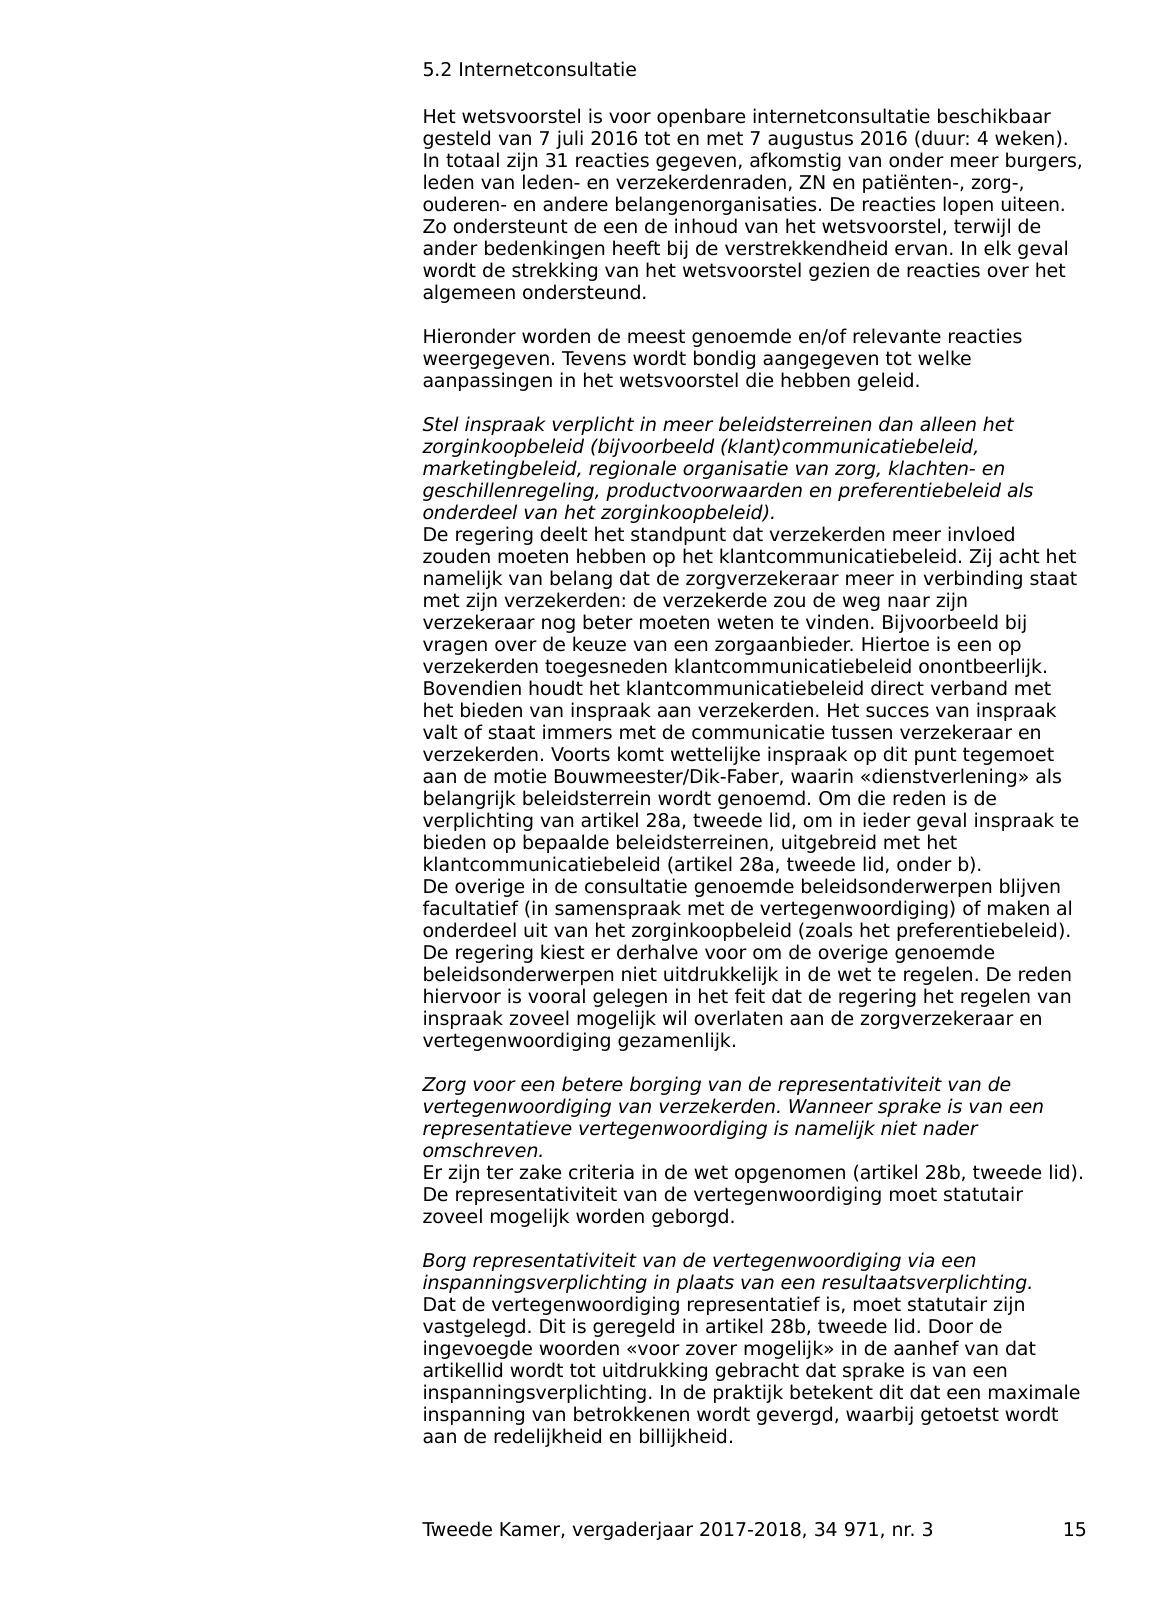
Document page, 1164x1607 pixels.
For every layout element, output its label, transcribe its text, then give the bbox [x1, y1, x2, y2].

text Zorg voor een betere borging van de representativiteit van de vertegenwoordiging van verzekerden. Wanneer sprake is van een representatieve vertegenwoordiging is namelijk niet nader omschreven. [422, 1074, 1087, 1162]
text Het wetsvoorstel is voor openbare internetconsultatie beschikbaar gesteld van 7 juli 2016 tot en met 7 augustus 2016 (duur: 4 weken). In totaal zijn 31 reacties gegeven, afkomstig van onder meer burgers, leden van leden- en verzekerdenraden, ZN en patiënten-, zorg-, ouderen- en andere belangenorganisaties. De reacties lopen uiteen. Zo ondersteunt de een de inhoud van het wetsvoorstel, terwijl de ander bedenkingen heeft bij de verstrekkendheid ervan. In elk geval wordt de strekking van het wetsvoorstel gezien de reacties over het algemeen ondersteund. [422, 106, 1087, 304]
text Hieronder worden de meest genoemde en/of relevante reacties weergegeven. Tevens wordt bondig aangegeven tot welke aanpassingen in het wetsvoorstel die hebben geleid. [422, 326, 1087, 392]
text Borg representativiteit van de vertegenwoordiging via een inspanningsverplichting in plaats van een resultaatsverplichting. [422, 1250, 1087, 1294]
text De regering deelt het standpunt dat verzekerden meer invloed zouden moeten hebben op het klantcommunicatiebeleid. Zij acht het namelijk van belang dat de zorgverzekeraar meer in verbinding staat met zijn verzekerden: de verzekerde zou de weg naar zijn verzekeraar nog beter moeten weten te vinden. Bijvoorbeeld bij vragen over de keuze van een zorgaanbieder. Hiertoe is een op verzekerden toegesneden klantcommunicatiebeleid onontbeerlijk. Bovendien houdt het klantcommunicatiebeleid direct verband met het bieden van inspraak aan verzekerden. Het succes van inspraak valt of staat immers met de communicatie tussen verzekeraar en verzekerden. Voorts komt wettelijke inspraak op dit punt tegemoet aan de motie Bouwmeester/Dik-Faber, waarin «dienstverlening» als belangrijk beleidsterrein wordt genoemd. Om die reden is de verplichting van artikel 28a, tweede lid, om in ieder geval inspraak te bieden op bepaalde beleidsterreinen, uitgebreid met het klantcommunicatiebeleid (artikel 28a, tweede lid, onder b). [422, 524, 1087, 876]
text Stel inspraak verplicht in meer beleidsterreinen dan alleen het zorginkoopbeleid (bijvoorbeeld (klant)communicatiebeleid, marketingbeleid, regionale organisatie van zorg, klachten- en geschillenregeling, productvoorwaarden en preferentiebeleid als onderdeel van het zorginkoopbeleid). [422, 414, 1087, 524]
subtitle 5.2 Internetconsultatie [422, 59, 1087, 81]
text De overige in de consultatie genoemde beleidsonderwerpen blijven facultatief (in samenspraak met de vertegenwoordiging) of maken al onderdeel uit van het zorginkoopbeleid (zoals het preferentiebeleid). De regering kiest er derhalve voor om de overige genoemde beleidsonderwerpen niet uitdrukkelijk in de wet te regelen. De reden hiervoor is vooral gelegen in het feit dat de regering het regelen van inspraak zoveel mogelijk wil overlaten aan de zorgverzekeraar en vertegenwoordiging gezamenlijk. [422, 876, 1087, 1052]
text Dat de vertegenwoordiging representatief is, moet statutair zijn vastgelegd. Dit is geregeld in artikel 28b, tweede lid. Door de ingevoegde woorden «voor zover mogelijk» in de aanhef van dat artikellid wordt tot uitdrukking gebracht dat sprake is van een inspanningsverplichting. In de praktijk betekent dit dat een maximale inspanning van betrokkenen wordt gevergd, waarbij getoetst wordt aan de redelijkheid en billijkheid. [422, 1294, 1087, 1448]
text Er zijn ter zake criteria in de wet opgenomen (artikel 28b, tweede lid). De representativiteit van de vertegenwoordiging moet statutair zoveel mogelijk worden geborgd. [422, 1162, 1087, 1228]
